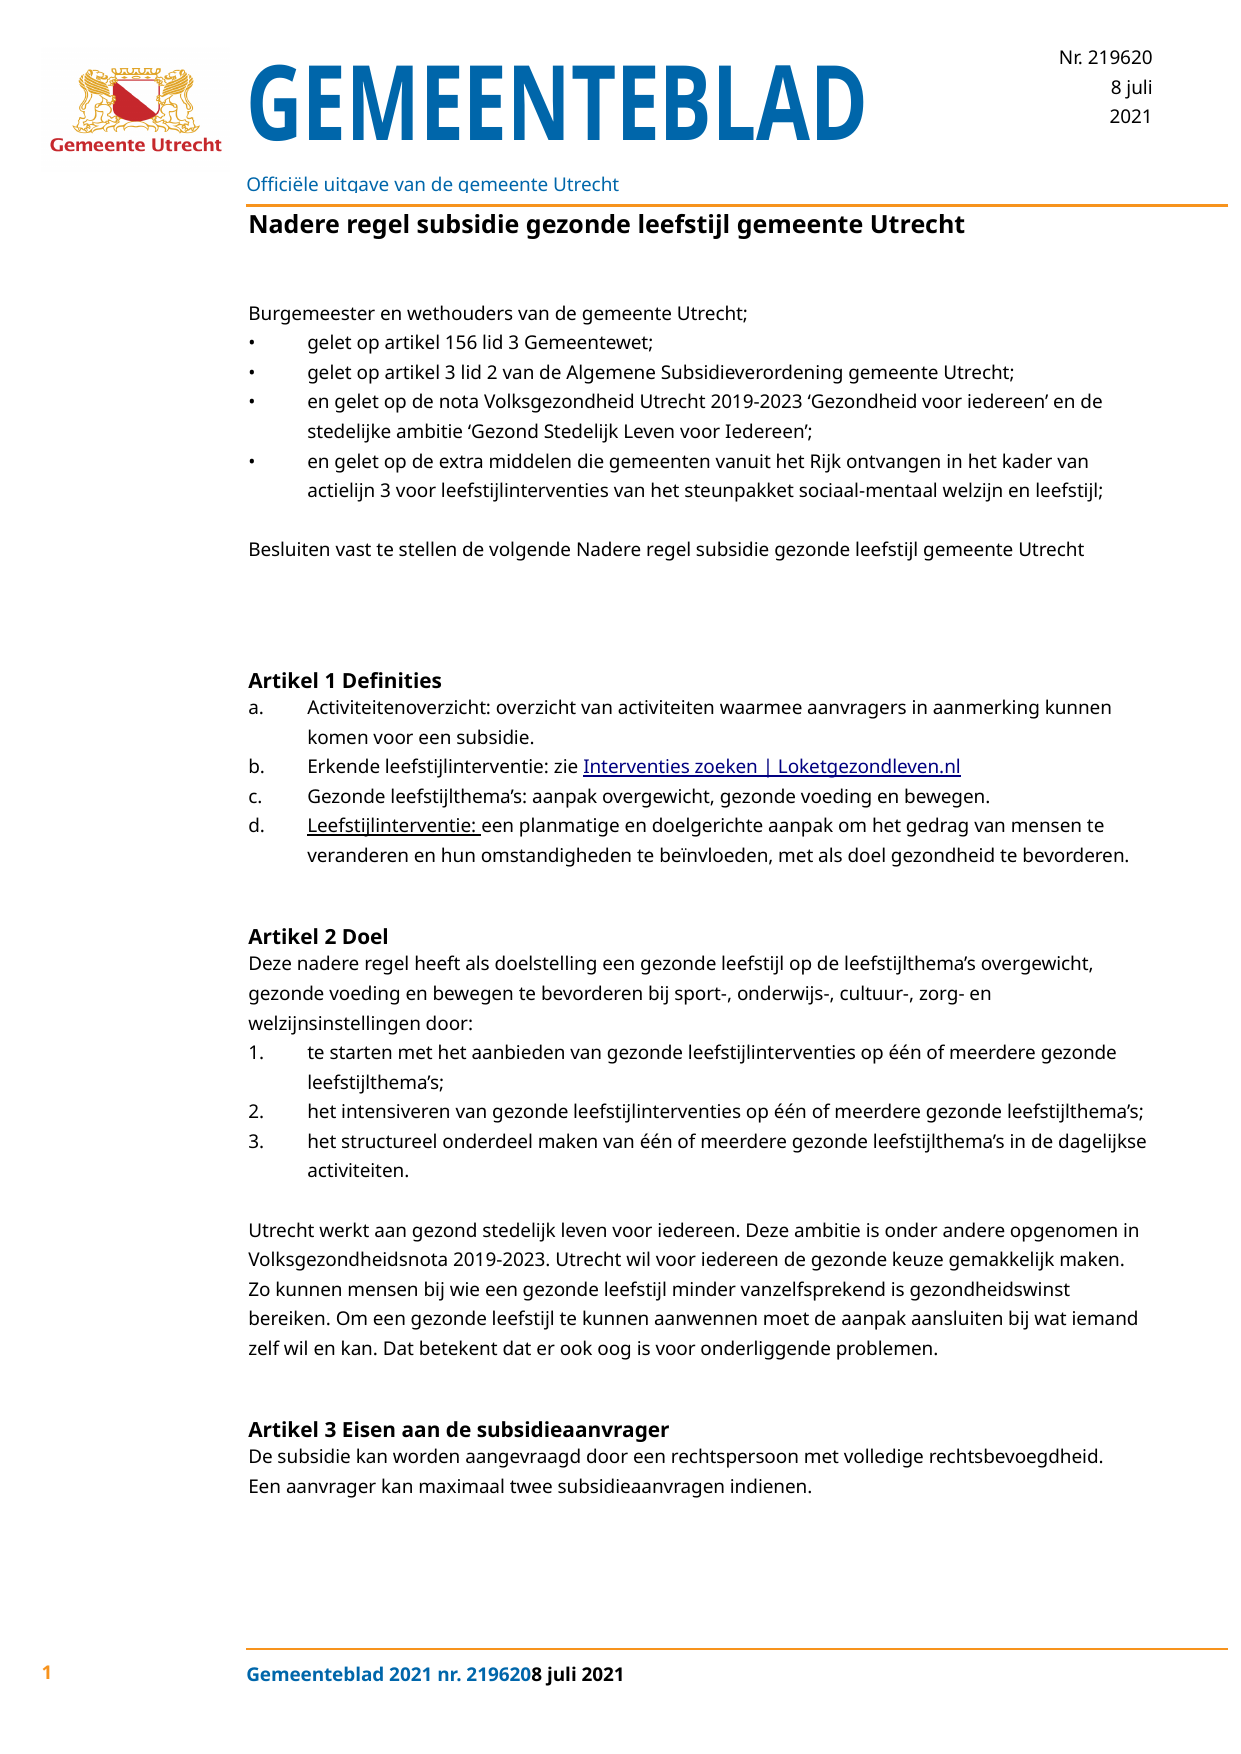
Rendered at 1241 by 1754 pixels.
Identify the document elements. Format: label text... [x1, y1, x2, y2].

list en gelet op de nota Volksgezondheid Utrecht 2019-2023 ‘Gezondheid voor iedereen’ en de stedelijke ambitie ‘Gezond Stedelijk Leven voor Iedereen’; [248, 389, 1152, 444]
text Artikel 3 Eisen aan de subsidieaanvrager [248, 1415, 1152, 1444]
text Utrecht werkt aan gezond stedelijk leven voor iedereen. Deze ambitie is onder andere opgenomen in Volksgezondheidsnota 2019-2023. Utrecht wil voor iedereen de gezonde keuze gemakkelijk maken. Zo kunnen mensen bij wie een gezonde leefstijl minder vanzelfsprekend is gezondheidswinst bereiken. Om een gezonde leefstijl te kunnen aanwennen moet de aanpak aansluiten bij wat iemand zelf wil en kan. Dat betekent dat er ook oog is voor onderliggende problemen. [248, 1217, 1152, 1361]
list Gezonde leefstijlthema’s: aanpak overgewicht, gezonde voeding en bewegen. [248, 783, 1152, 809]
text Artikel 1 Definities [248, 666, 1152, 694]
list gelet op artikel 156 lid 3 Gemeentewet; [248, 329, 1152, 355]
text Nadere regel subsidie gezonde leefstijl gemeente Utrecht [248, 207, 1152, 241]
text Burgemeester en wethouders van de gemeente Utrecht; [248, 300, 1152, 326]
text Besluiten vast te stellen de volgende Nadere regel subsidie gezonde leefstijl gemeente Utrecht [248, 537, 1152, 562]
text De subsidie kan worden aangevraagd door een rechtspersoon met volledige rechtsbevoegdheid. [248, 1444, 1152, 1469]
list Erkende leefstijlinterventie: zie Interventies zoeken | Loketgezondleven.nl [248, 753, 1152, 779]
list het structureel onderdeel maken van één of meerdere gezonde leefstijlthema’s in de dagelijkse activiteiten. [248, 1128, 1152, 1183]
list te starten met het aanbieden van gezonde leefstijlinterventies op één of meerdere gezonde leefstijlthema’s; [248, 1039, 1152, 1095]
list gelet op artikel 3 lid 2 van de Algemene Subsidieverordening gemeente Utrecht; [248, 359, 1152, 385]
list het intensiveren van gezonde leefstijlinterventies op één of meerdere gezonde leefstijlthema’s; [248, 1098, 1152, 1124]
picture [41, 47, 231, 172]
list Activiteitenoverzicht: overzicht van activiteiten waarmee aanvragers in aanmerking kunnen komen voor een subsidie. [248, 694, 1152, 749]
text Artikel 2 Doel [248, 922, 1152, 951]
list en gelet op de extra middelen die gemeenten vanuit het Rijk ontvangen in het kader van actielijn 3 voor leefstijlinterventies van het steunpakket sociaal-mentaal welzijn en leefstijl; [248, 448, 1152, 503]
text Een aanvrager kan maximaal twee subsidieaanvragen indienen. [248, 1473, 1152, 1499]
list Leefstijlinterventie: een planmatige en doelgerichte aanpak om het gedrag van mensen te veranderen en hun omstandigheden te beïnvloeden, met als doel gezondheid te bevorderen. [248, 813, 1152, 868]
text Deze nadere regel heeft als doelstelling een gezonde leefstijl op de leefstijlthema’s overgewicht, gezonde voeding en bewegen te bevorderen bij sport-, onderwijs-, cultuur-, zorg- en welzijnsinstellingen door: [248, 951, 1152, 1036]
